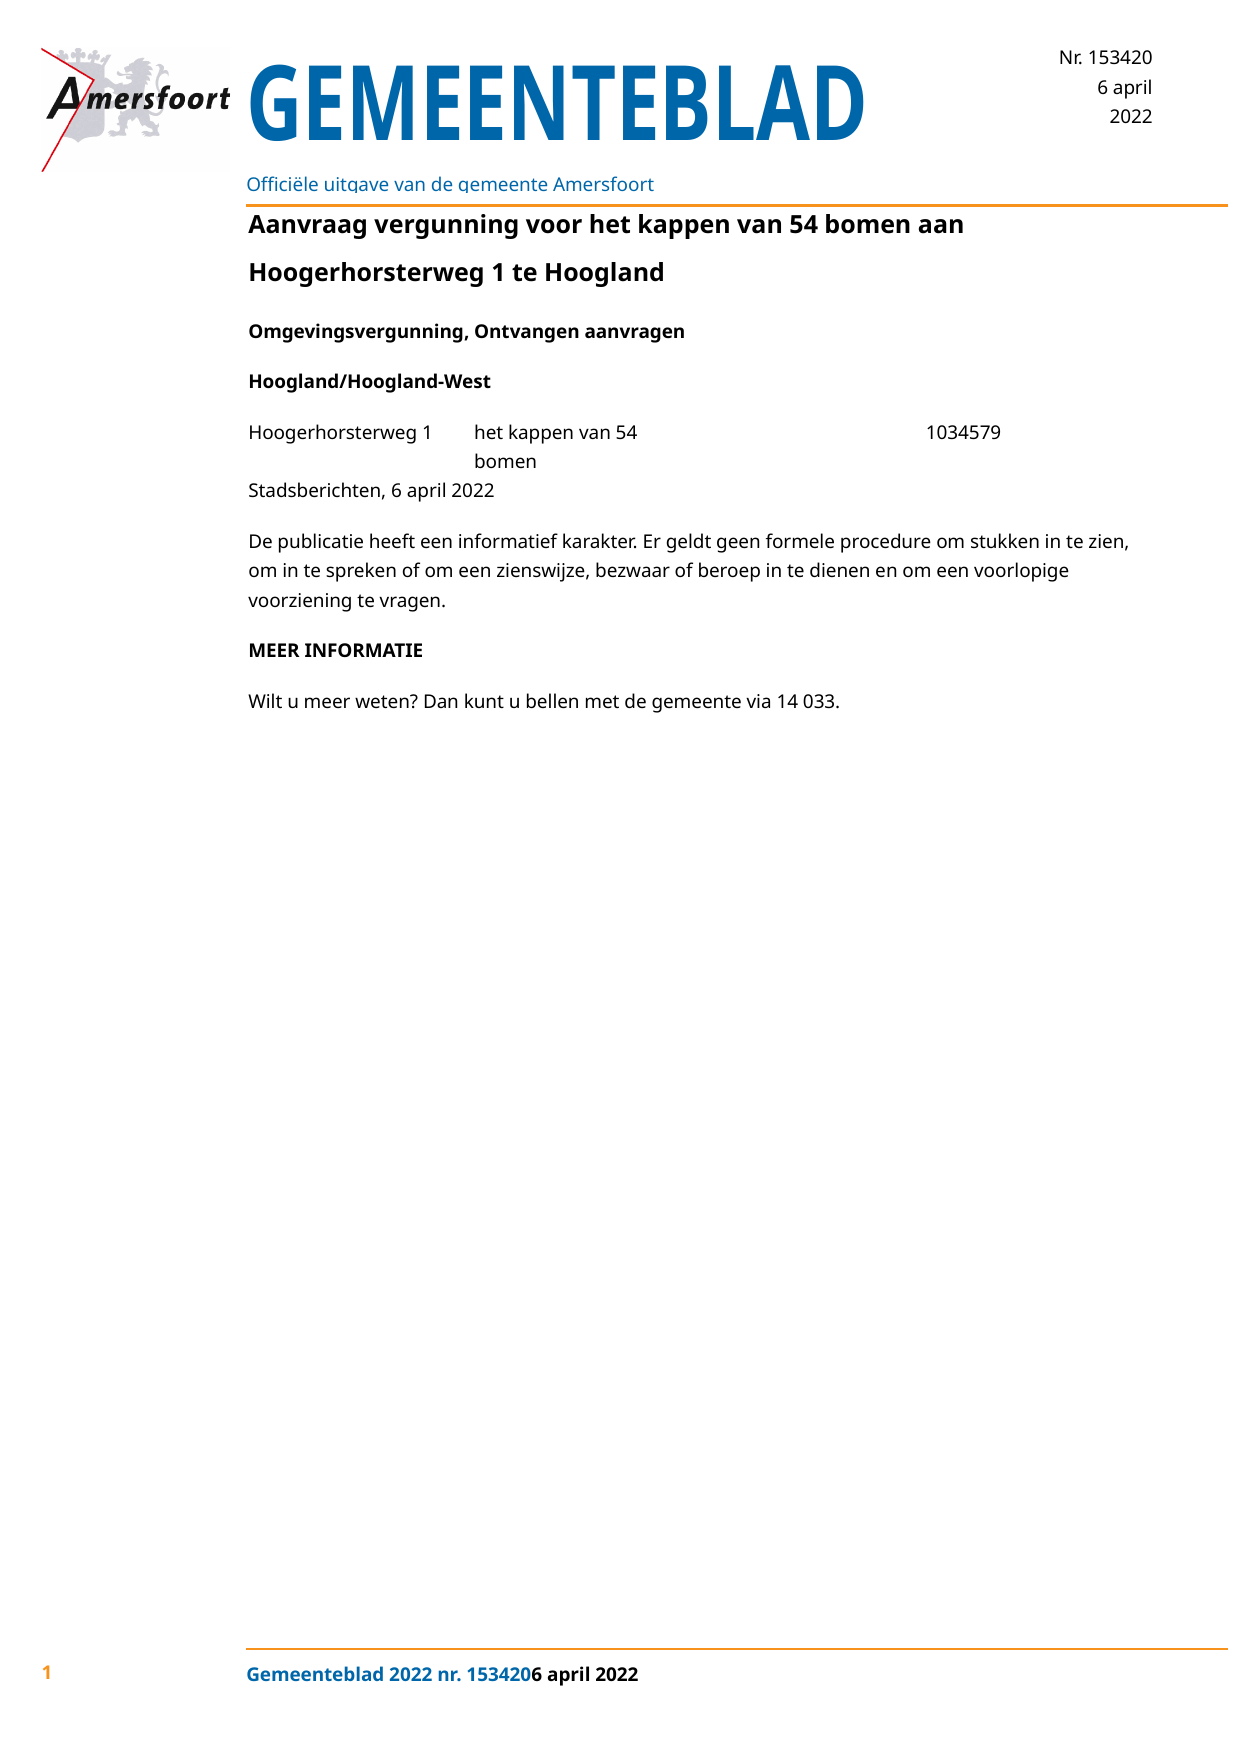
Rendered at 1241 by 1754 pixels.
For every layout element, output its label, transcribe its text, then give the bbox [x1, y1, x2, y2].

table_header [700, 419, 926, 474]
text MEER INFORMATIE [248, 637, 1152, 663]
table_header Hoogerhorsterweg 1 [248, 419, 474, 474]
picture [41, 47, 231, 172]
table_header 1034579 [926, 419, 1152, 474]
text Aanvraag vergunning voor het kappen van 54 bomen aan Hoogerhorsterweg 1 te Hoogland [248, 207, 1152, 288]
text Omgevingsvergunning, Ontvangen aanvragen [248, 318, 1152, 344]
text Hoogland/Hoogland-West [248, 368, 1152, 394]
text Stadsberichten, 6 april 2022 [248, 477, 1152, 503]
text De publicatie heeft een informatief karakter. Er geldt geen formele procedure om stukken in te zien, om in te spreken of om een zienswijze, bezwaar of beroep in te dienen en om een voorlopige voorziening te vragen. [248, 528, 1152, 613]
text Wilt u meer weten? Dan kunt u bellen met de gemeente via 14 033. [248, 688, 1152, 713]
table_header het kappen van 54 bomen [474, 419, 700, 474]
